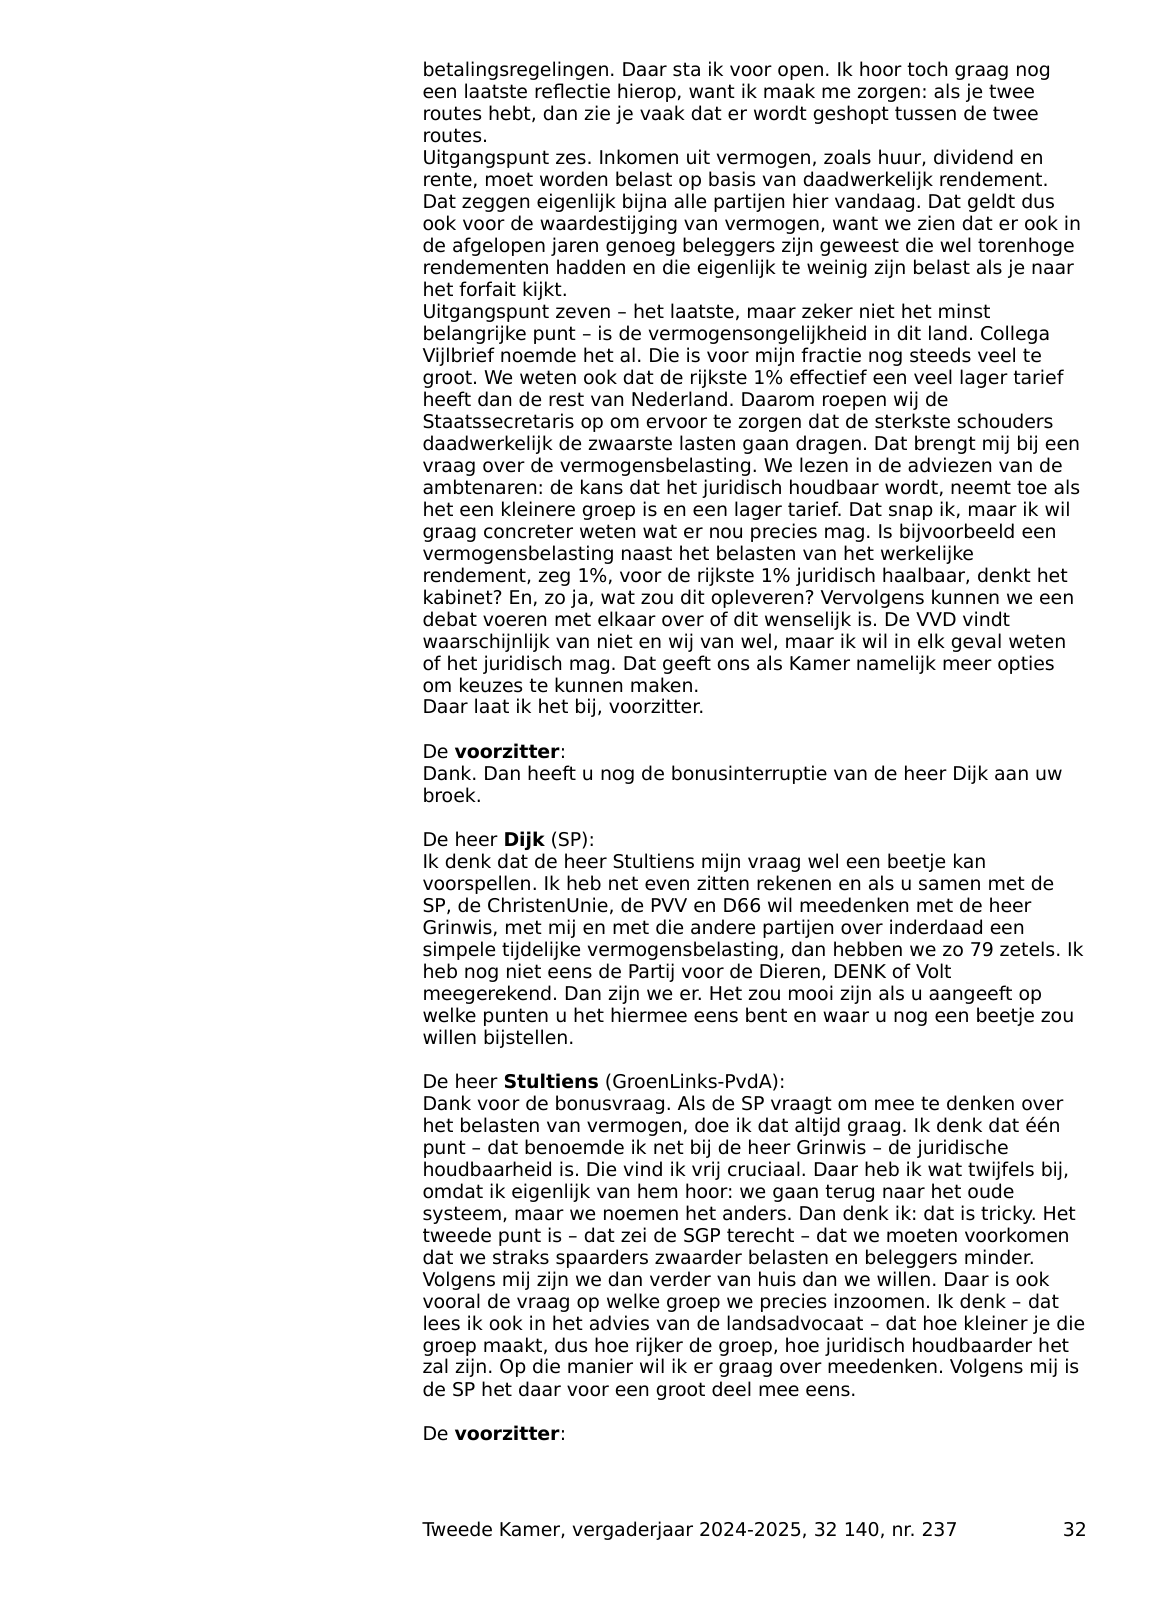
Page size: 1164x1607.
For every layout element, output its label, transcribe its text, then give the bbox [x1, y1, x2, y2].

text Dank. Dan heeft u nog de bonusinterruptie van de heer Dijk aan uw broek. [422, 763, 1087, 807]
text Uitgangspunt zeven – het laatste, maar zeker niet het minst belangrijke punt – is de vermogensongelijkheid in dit land. Collega Vijlbrief noemde het al. Die is voor mijn fractie nog steeds veel te groot. We weten ook dat de rijkste 1% effectief een veel lager tarief heeft dan de rest van Nederland. Daarom roepen wij de Staatssecretaris op om ervoor te zorgen dat de sterkste schouders daadwerkelijk de zwaarste lasten gaan dragen. Dat brengt mij bij een vraag over de vermogensbelasting. We lezen in de adviezen van de ambtenaren: de kans dat het juridisch houdbaar wordt, neemt toe als het een kleinere groep is en een lager tarief. Dat snap ik, maar ik wil graag concreter weten wat er nou precies mag. Is bijvoorbeeld een vermogensbelasting naast het belasten van het werkelijke rendement, zeg 1%, voor de rijkste 1% juridisch haalbaar, denkt het kabinet? En, zo ja, wat zou dit opleveren? Vervolgens kunnen we een debat voeren met elkaar over of dit wenselijk is. De VVD vindt waarschijnlijk van niet en wij van wel, maar ik wil in elk geval weten of het juridisch mag. Dat geeft ons als Kamer namelijk meer opties om keuzes te kunnen maken. [422, 301, 1087, 696]
text De heer Stultiens (GroenLinks-PvdA): [422, 1071, 1087, 1093]
text De heer Dijk (SP): [422, 829, 1087, 851]
text Daar laat ik het bij, voorzitter. [422, 696, 1087, 718]
text Ik denk dat de heer Stultiens mijn vraag wel een beetje kan voorspellen. Ik heb net even zitten rekenen en als u samen met de SP, de ChristenUnie, de PVV en D66 wil meedenken met de heer Grinwis, met mij en met die andere partijen over inderdaad een simpele tijdelijke vermogensbelasting, dan hebben we zo 79 zetels. Ik heb nog niet eens de Partij voor de Dieren, DENK of Volt meegerekend. Dan zijn we er. Het zou mooi zijn als u aangeeft op welke punten u het hiermee eens bent en waar u nog een beetje zou willen bijstellen. [422, 851, 1087, 1048]
text Dank voor de bonusvraag. Als de SP vraagt om mee te denken over het belasten van vermogen, doe ik dat altijd graag. Ik denk dat één punt – dat benoemde ik net bij de heer Grinwis – de juridische houdbaarheid is. Die vind ik vrij cruciaal. Daar heb ik wat twijfels bij, omdat ik eigenlijk van hem hoor: we gaan terug naar het oude systeem, maar we noemen het anders. Dan denk ik: dat is tricky. Het tweede punt is – dat zei de SGP terecht – dat we moeten voorkomen dat we straks spaarders zwaarder belasten en beleggers minder. Volgens mij zijn we dan verder van huis dan we willen. Daar is ook vooral de vraag op welke groep we precies inzoomen. Ik denk – dat lees ik ook in het advies van de landsadvocaat – dat hoe kleiner je die groep maakt, dus hoe rijker de groep, hoe juridisch houdbaarder het zal zijn. Op die manier wil ik er graag over meedenken. Volgens mij is de SP het daar voor een groot deel mee eens. [422, 1093, 1087, 1400]
text betalingsregelingen. Daar sta ik voor open. Ik hoor toch graag nog een laatste reflectie hierop, want ik maak me zorgen: als je twee routes hebt, dan zie je vaak dat er wordt geshopt tussen de twee routes. [422, 59, 1087, 147]
text De voorzitter: [422, 741, 1087, 763]
text Uitgangspunt zes. Inkomen uit vermogen, zoals huur, dividend en rente, moet worden belast op basis van daadwerkelijk rendement. Dat zeggen eigenlijk bijna alle partijen hier vandaag. Dat geldt dus ook voor de waardestijging van vermogen, want we zien dat er ook in de afgelopen jaren genoeg beleggers zijn geweest die wel torenhoge rendementen hadden en die eigenlijk te weinig zijn belast als je naar het forfait kijkt. [422, 147, 1087, 301]
text De voorzitter: [422, 1423, 1087, 1444]
